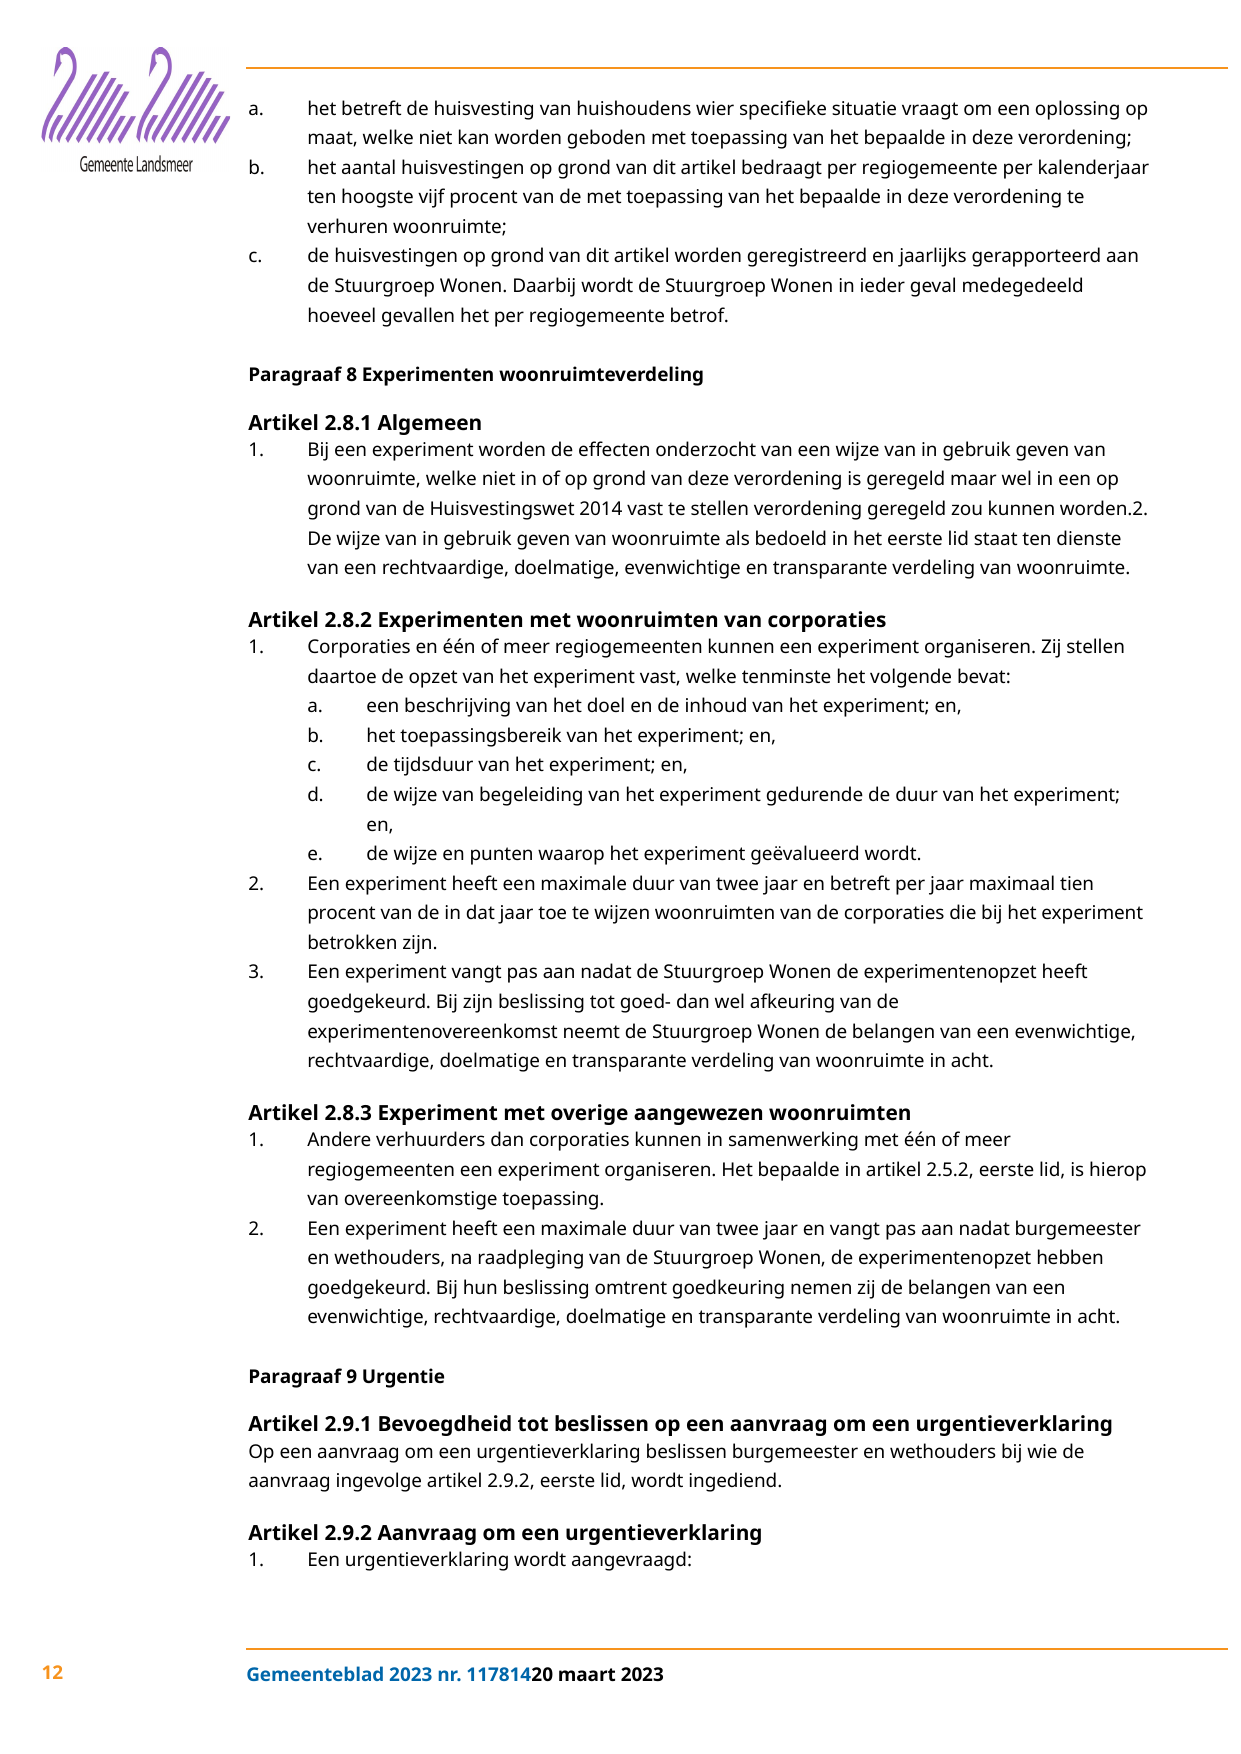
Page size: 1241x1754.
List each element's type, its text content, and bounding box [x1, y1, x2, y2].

list Een experiment heeft een maximale duur van twee jaar en vangt pas aan nadat burgemeester en wethouders, na raadpleging van de Stuurgroep Wonen, de experimentenopzet hebben goedgekeurd. Bij hun beslissing omtrent goedkeuring nemen zij de belangen van een evenwichtige, rechtvaardige, doelmatige en transparante verdeling van woonruimte in acht. [248, 1215, 1152, 1329]
list de wijze van begeleiding van het experiment gedurende de duur van het experiment; en, [307, 781, 1152, 836]
picture [41, 47, 231, 172]
text Artikel 2.9.2 Aanvraag om een urgentieverklaring [248, 1518, 1152, 1546]
list Andere verhuurders dan corporaties kunnen in samenwerking met één of meer regiogemeenten een experiment organiseren. Het bepaalde in artikel 2.5.2, eerste lid, is hierop van overeenkomstige toepassing. [248, 1126, 1152, 1211]
text Paragraaf 8 Experimenten woonruimteverdeling [248, 361, 1152, 387]
list Corporaties en één of meer regiogemeenten kunnen een experiment organiseren. Zij stellen daartoe de opzet van het experiment vast, welke tenminste het volgende bevat: [248, 633, 1152, 688]
text Artikel 2.8.3 Experiment met overige aangewezen woonruimten [248, 1098, 1152, 1126]
text Artikel 2.8.1 Algemeen [248, 408, 1152, 436]
list Bij een experiment worden de effecten onderzocht van een wijze van in gebruik geven van woonruimte, welke niet in of op grond van deze verordening is geregeld maar wel in een op grond van de Huisvestingswet 2014 vast te stellen verordening geregeld zou kunnen worden.2. De wijze van in gebruik geven van woonruimte als bedoeld in het eerste lid staat ten dienste van een rechtvaardige, doelmatige, evenwichtige en transparante verdeling van woonruimte. [248, 436, 1152, 580]
text Artikel 2.8.2 Experimenten met woonruimten van corporaties [248, 605, 1152, 633]
text Artikel 2.9.1 Bevoegdheid tot beslissen op een aanvraag om een urgentieverklaring [248, 1409, 1152, 1438]
list het betreft de huisvesting van huishoudens wier specifieke situatie vraagt om een oplossing op maat, welke niet kan worden geboden met toepassing van het bepaalde in deze verordening; [248, 95, 1152, 150]
list het toepassingsbereik van het experiment; en, [307, 722, 1152, 748]
list de huisvestingen op grond van dit artikel worden geregistreerd en jaarlijks gerapporteerd aan de Stuurgroep Wonen. Daarbij wordt de Stuurgroep Wonen in ieder geval medegedeeld hoeveel gevallen het per regiogemeente betrof. [248, 243, 1152, 328]
text Paragraaf 9 Urgentie [248, 1363, 1152, 1389]
list Een urgentieverklaring wordt aangevraagd: [248, 1546, 1152, 1572]
list de tijdsduur van het experiment; en, [307, 752, 1152, 777]
list de wijze en punten waarop het experiment geëvalueerd wordt. [307, 840, 1152, 866]
list Een experiment heeft een maximale duur van twee jaar en betreft per jaar maximaal tien procent van de in dat jaar toe te wijzen woonruimten van de corporaties die bij het experiment betrokken zijn. [248, 870, 1152, 955]
list een beschrijving van het doel en de inhoud van het experiment; en, [307, 692, 1152, 718]
text Op een aanvraag om een urgentieverklaring beslissen burgemeester en wethouders bij wie de aanvraag ingevolge artikel 2.9.2, eerste lid, wordt ingediend. [248, 1438, 1152, 1493]
list het aantal huisvestingen op grond van dit artikel bedraagt per regiogemeente per kalenderjaar ten hoogste vijf procent van de met toepassing van het bepaalde in deze verordening te verhuren woonruimte; [248, 154, 1152, 239]
list Een experiment vangt pas aan nadat de Stuurgroep Wonen de experimentenopzet heeft goedgekeurd. Bij zijn beslissing tot goed- dan wel afkeuring van de experimentenovereenkomst neemt de Stuurgroep Wonen de belangen van een evenwichtige, rechtvaardige, doelmatige en transparante verdeling van woonruimte in acht. [248, 959, 1152, 1073]
